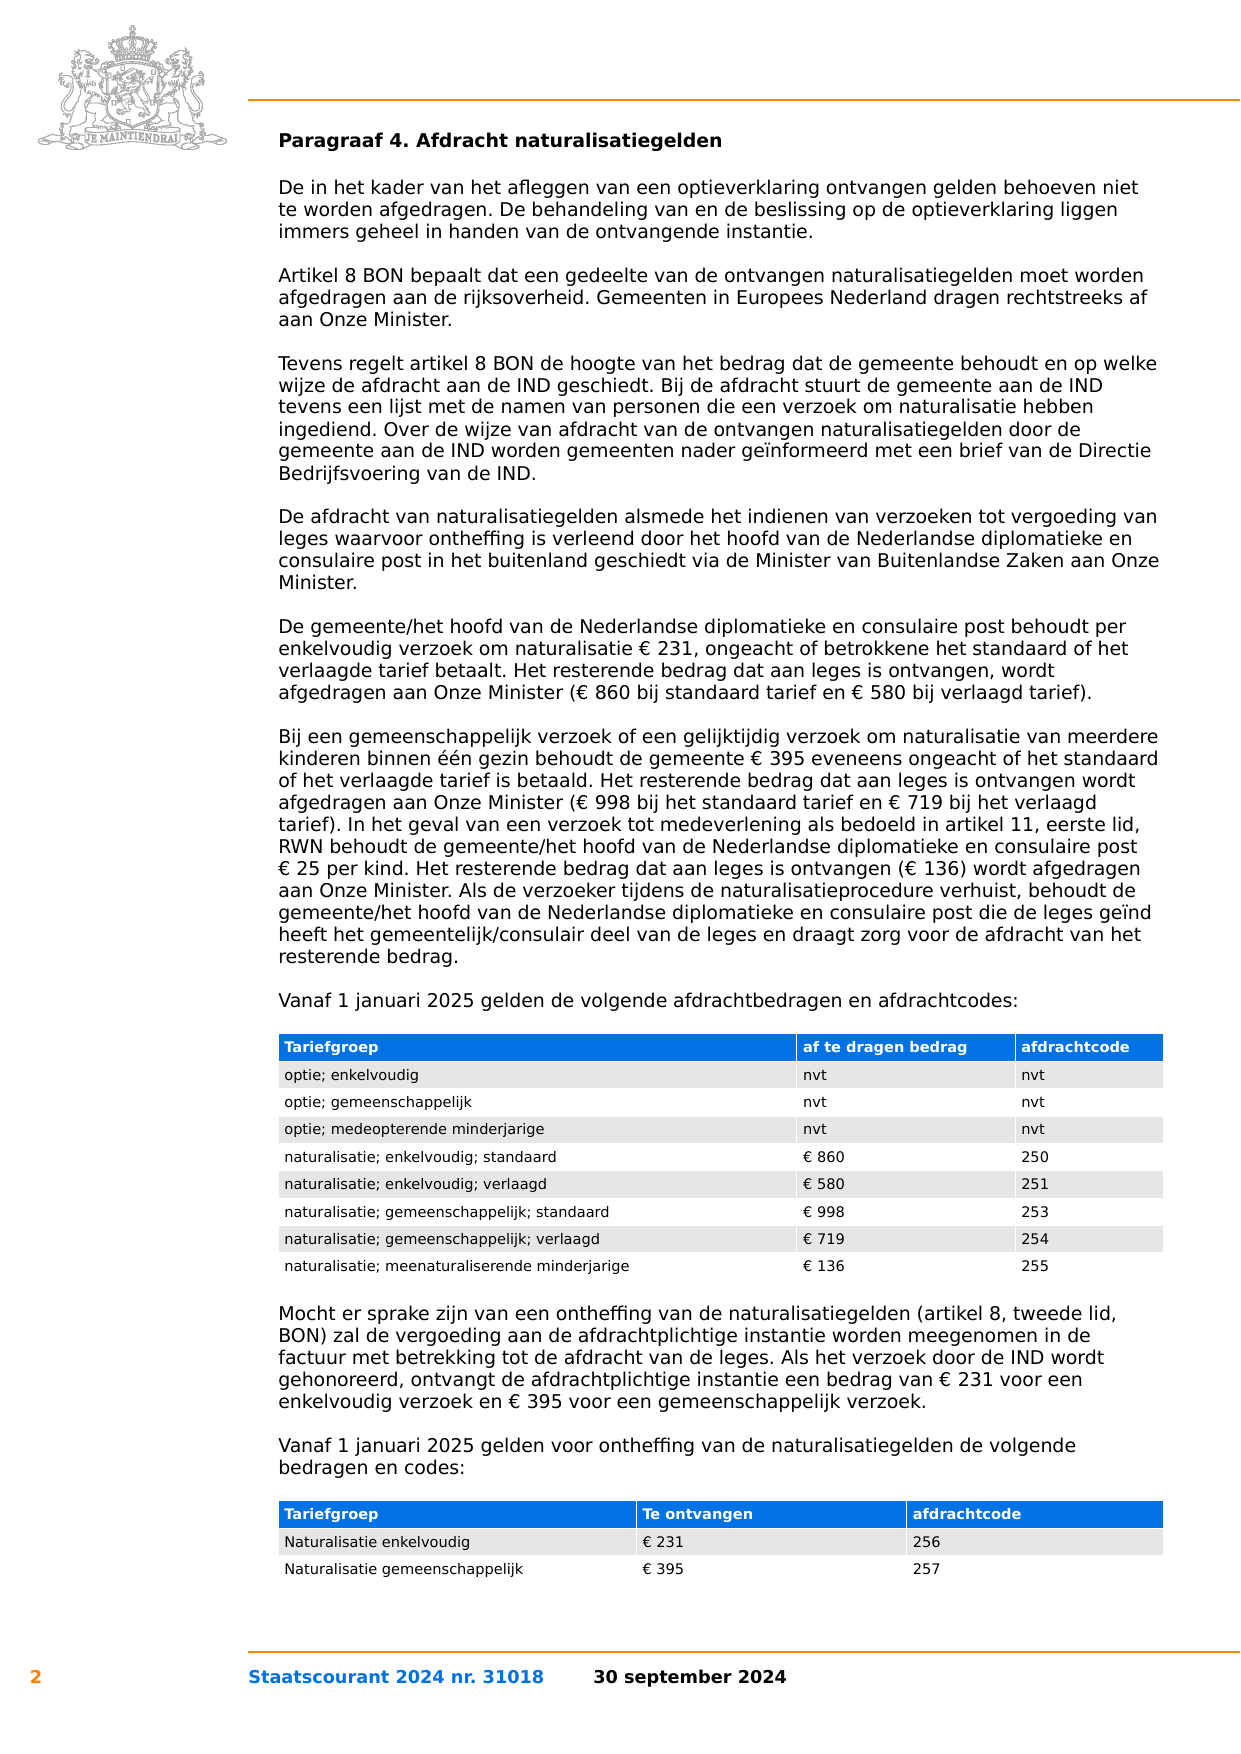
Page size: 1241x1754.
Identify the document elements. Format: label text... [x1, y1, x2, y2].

table_header Tariefgroep [279, 1501, 636, 1528]
table_cell naturalisatie; meenaturaliserende minderjarige [279, 1254, 796, 1280]
table_cell naturalisatie; gemeenschappelijk; standaard [279, 1199, 796, 1225]
text Mocht er sprake zijn van een ontheffing van de naturalisatiegelden (artikel 8, tweede lid, BON) zal de vergoeding aan de afdrachtplichtige instantie worden meegenomen in de factuur met betrekking tot de afdracht van de leges. Als het verzoek door de IND wordt gehonoreerd, ontvangt de afdrachtplichtige instantie een bedrag van € 231 voor een enkelvoudig verzoek en € 395 voor een gemeenschappelijk verzoek. [278, 1303, 1163, 1413]
table_cell nvt [797, 1089, 1015, 1116]
table_cell 255 [1016, 1254, 1163, 1280]
text De afdracht van naturalisatiegelden alsmede het indienen van verzoeken tot vergoeding van leges waarvoor ontheffing is verleend door het hoofd van de Nederlandse diplomatieke en consulaire post in het buitenland geschiedt via de Minister van Buitenlandse Zaken aan Onze Minister. [278, 506, 1163, 594]
picture [38, 25, 227, 150]
table_cell naturalisatie; enkelvoudig; verlaagd [279, 1171, 796, 1198]
table_cell 250 [1016, 1144, 1163, 1170]
text Vanaf 1 januari 2025 gelden voor ontheffing van de naturalisatiegelden de volgende bedragen en codes: [278, 1434, 1163, 1478]
table_header Te ontvangen [637, 1501, 906, 1528]
table_header afdrachtcode [1016, 1034, 1163, 1061]
table_cell nvt [797, 1062, 1015, 1088]
table_cell 257 [907, 1556, 1163, 1583]
table_cell € 998 [797, 1199, 1015, 1225]
text Tevens regelt artikel 8 BON de hoogte van het bedrag dat de gemeente behoudt en op welke wijze de afdracht aan de IND geschiedt. Bij de afdracht stuurt de gemeente aan de IND tevens een lijst met de namen van personen die een verzoek om naturalisatie hebben ingediend. Over de wijze van afdracht van de ontvangen naturalisatiegelden door de gemeente aan de IND worden gemeenten nader geïnformeerd met een brief van de Directie Bedrijfsvoering van de IND. [278, 352, 1163, 484]
table_cell € 580 [797, 1171, 1015, 1198]
table_cell optie; medeopterende minderjarige [279, 1117, 796, 1143]
table_cell nvt [1016, 1089, 1163, 1116]
table_cell € 719 [797, 1226, 1015, 1252]
text Bij een gemeenschappelijk verzoek of een gelijktijdig verzoek om naturalisatie van meerdere kinderen binnen één gezin behoudt de gemeente € 395 eveneens ongeacht of het standaard of het verlaagde tarief is betaald. Het resterende bedrag dat aan leges is ontvangen wordt afgedragen aan Onze Minister (€ 998 bij het standaard tarief en € 719 bij het verlaagd tarief). In het geval van een verzoek tot medeverlening als bedoeld in artikel 11, eerste lid, RWN behoudt de gemeente/het hoofd van de Nederlandse diplomatieke en consulaire post € 25 per kind. Het resterende bedrag dat aan leges is ontvangen (€ 136) wordt afgedragen aan Onze Minister. Als de verzoeker tijdens de naturalisatieprocedure verhuist, behoudt de gemeente/het hoofd van de Nederlandse diplomatieke en consulaire post die de leges geïnd heeft het gemeentelijk/consulair deel van de leges en draagt zorg voor de afdracht van het resterende bedrag. [278, 726, 1163, 968]
table_cell 253 [1016, 1199, 1163, 1225]
table_cell € 395 [637, 1556, 906, 1583]
table_cell optie; enkelvoudig [279, 1062, 796, 1088]
table_cell Naturalisatie enkelvoudig [279, 1529, 636, 1555]
table_cell € 136 [797, 1254, 1015, 1280]
table_cell € 231 [637, 1529, 906, 1555]
table_cell 254 [1016, 1226, 1163, 1252]
table_cell nvt [1016, 1117, 1163, 1143]
subtitle Paragraaf 4. Afdracht naturalisatiegelden [278, 130, 1163, 152]
table_cell Naturalisatie gemeenschappelijk [279, 1556, 636, 1583]
text Vanaf 1 januari 2025 gelden de volgende afdrachtbedragen en afdrachtcodes: [278, 989, 1163, 1011]
table_cell optie; gemeenschappelijk [279, 1089, 796, 1116]
table_cell 251 [1016, 1171, 1163, 1198]
table_cell nvt [1016, 1062, 1163, 1088]
text De in het kader van het afleggen van een optieverklaring ontvangen gelden behoeven niet te worden afgedragen. De behandeling van en de beslissing op de optieverklaring liggen immers geheel in handen van de ontvangende instantie. [278, 177, 1163, 243]
table_header afdrachtcode [907, 1501, 1163, 1528]
table_cell 256 [907, 1529, 1163, 1555]
table_cell naturalisatie; gemeenschappelijk; verlaagd [279, 1226, 796, 1252]
table_header af te dragen bedrag [797, 1034, 1015, 1061]
text Artikel 8 BON bepaalt dat een gedeelte van de ontvangen naturalisatiegelden moet worden afgedragen aan de rijksoverheid. Gemeenten in Europees Nederland dragen rechtstreeks af aan Onze Minister. [278, 265, 1163, 331]
table_cell € 860 [797, 1144, 1015, 1170]
table_cell naturalisatie; enkelvoudig; standaard [279, 1144, 796, 1170]
table_header Tariefgroep [279, 1034, 796, 1061]
text De gemeente/het hoofd van de Nederlandse diplomatieke en consulaire post behoudt per enkelvoudig verzoek om naturalisatie € 231, ongeacht of betrokkene het standaard of het verlaagde tarief betaalt. Het resterende bedrag dat aan leges is ontvangen, wordt afgedragen aan Onze Minister (€ 860 bij standaard tarief en € 580 bij verlaagd tarief). [278, 616, 1163, 704]
table_cell nvt [797, 1117, 1015, 1143]
